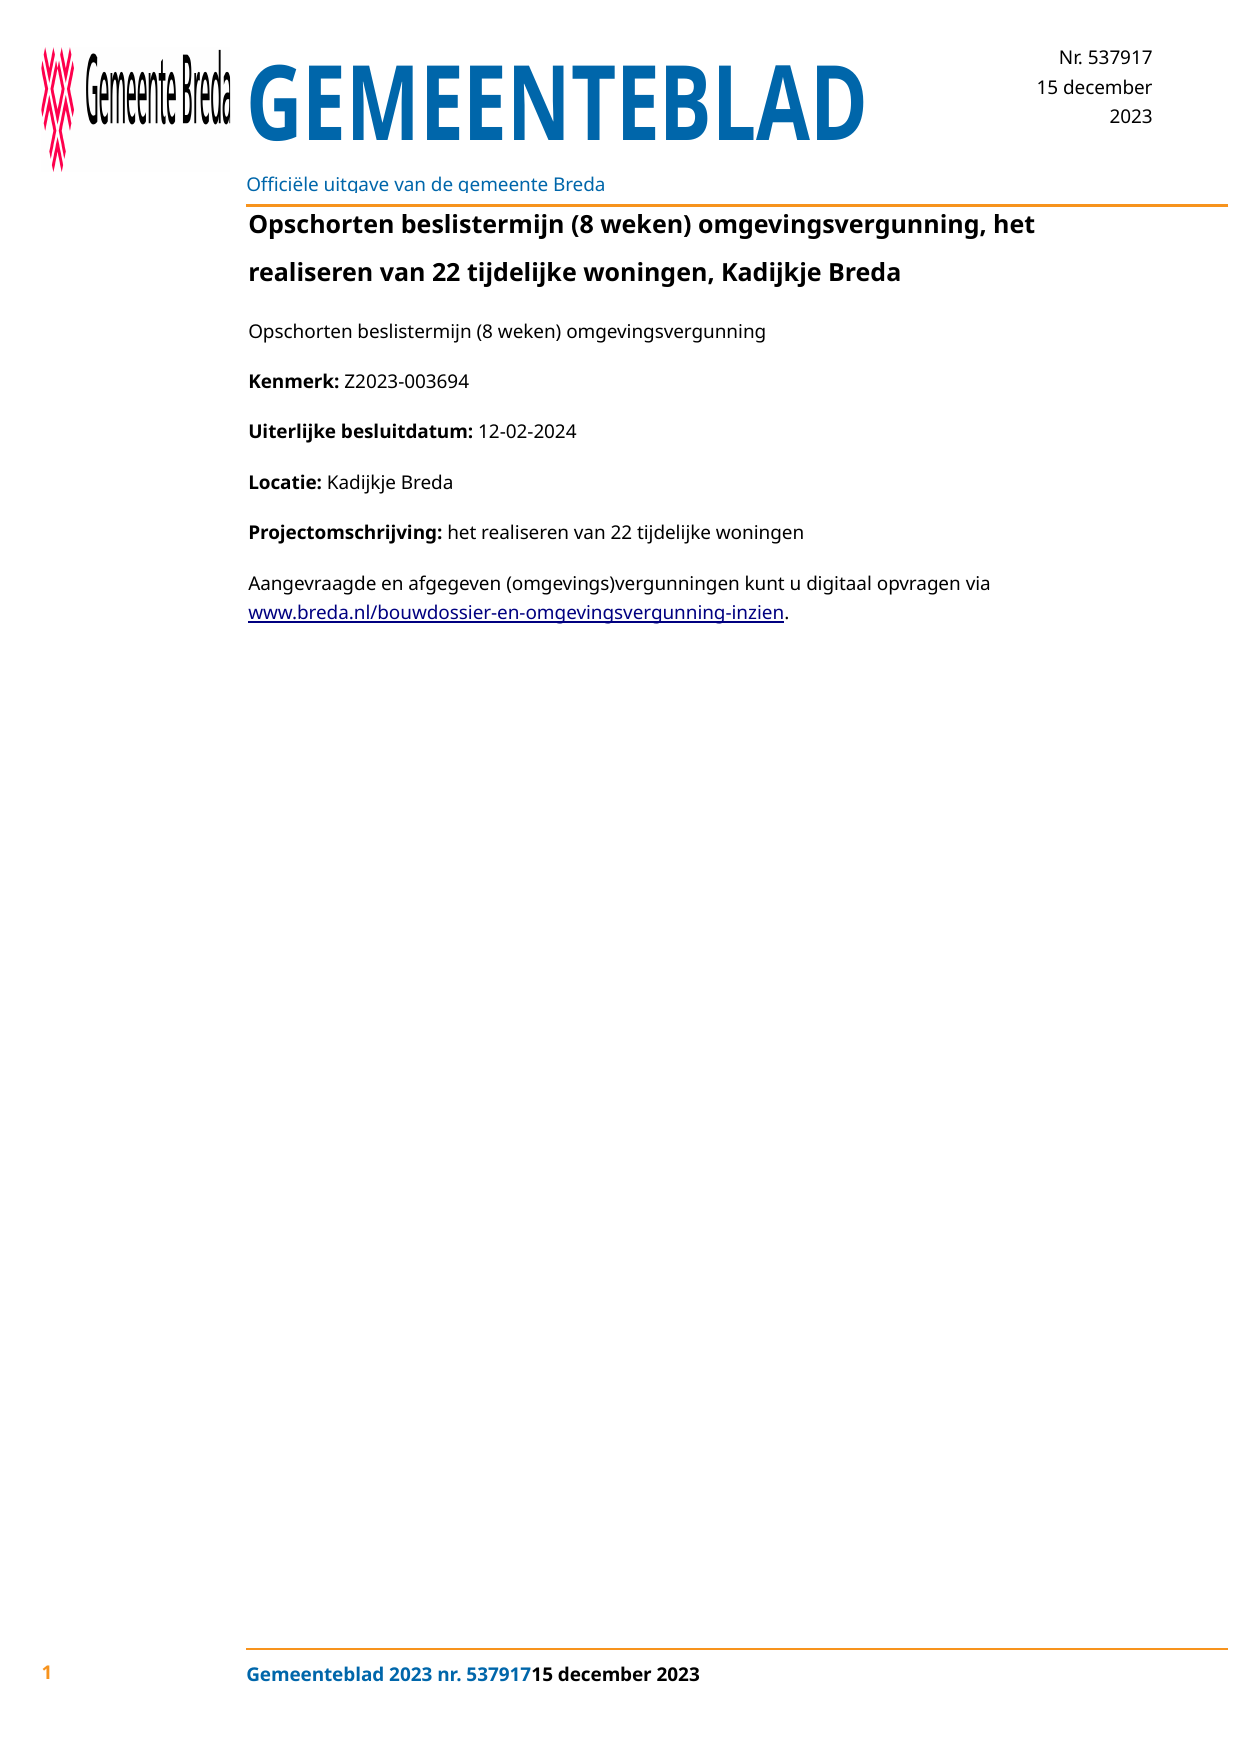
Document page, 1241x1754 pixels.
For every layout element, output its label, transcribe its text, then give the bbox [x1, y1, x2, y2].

text Projectomschrijving: het realiseren van 22 tijdelijke woningen [248, 519, 1152, 545]
text Kenmerk: Z2023-003694 [248, 368, 1152, 394]
text Opschorten beslistermijn (8 weken) omgevingsvergunning, het realiseren van 22 tijdelijke woningen, Kadijkje Breda [248, 207, 1152, 288]
text Uiterlijke besluitdatum: 12-02-2024 [248, 419, 1152, 444]
text Aangevraagde en afgegeven (omgevings)vergunningen kunt u digitaal opvragen via www.breda.nl/bouwdossier-en-omgevingsvergunning-inzien. [248, 570, 1152, 625]
text Locatie: Kadijkje Breda [248, 469, 1152, 495]
text Opschorten beslistermijn (8 weken) omgevingsvergunning [248, 318, 1152, 344]
picture [41, 47, 231, 172]
